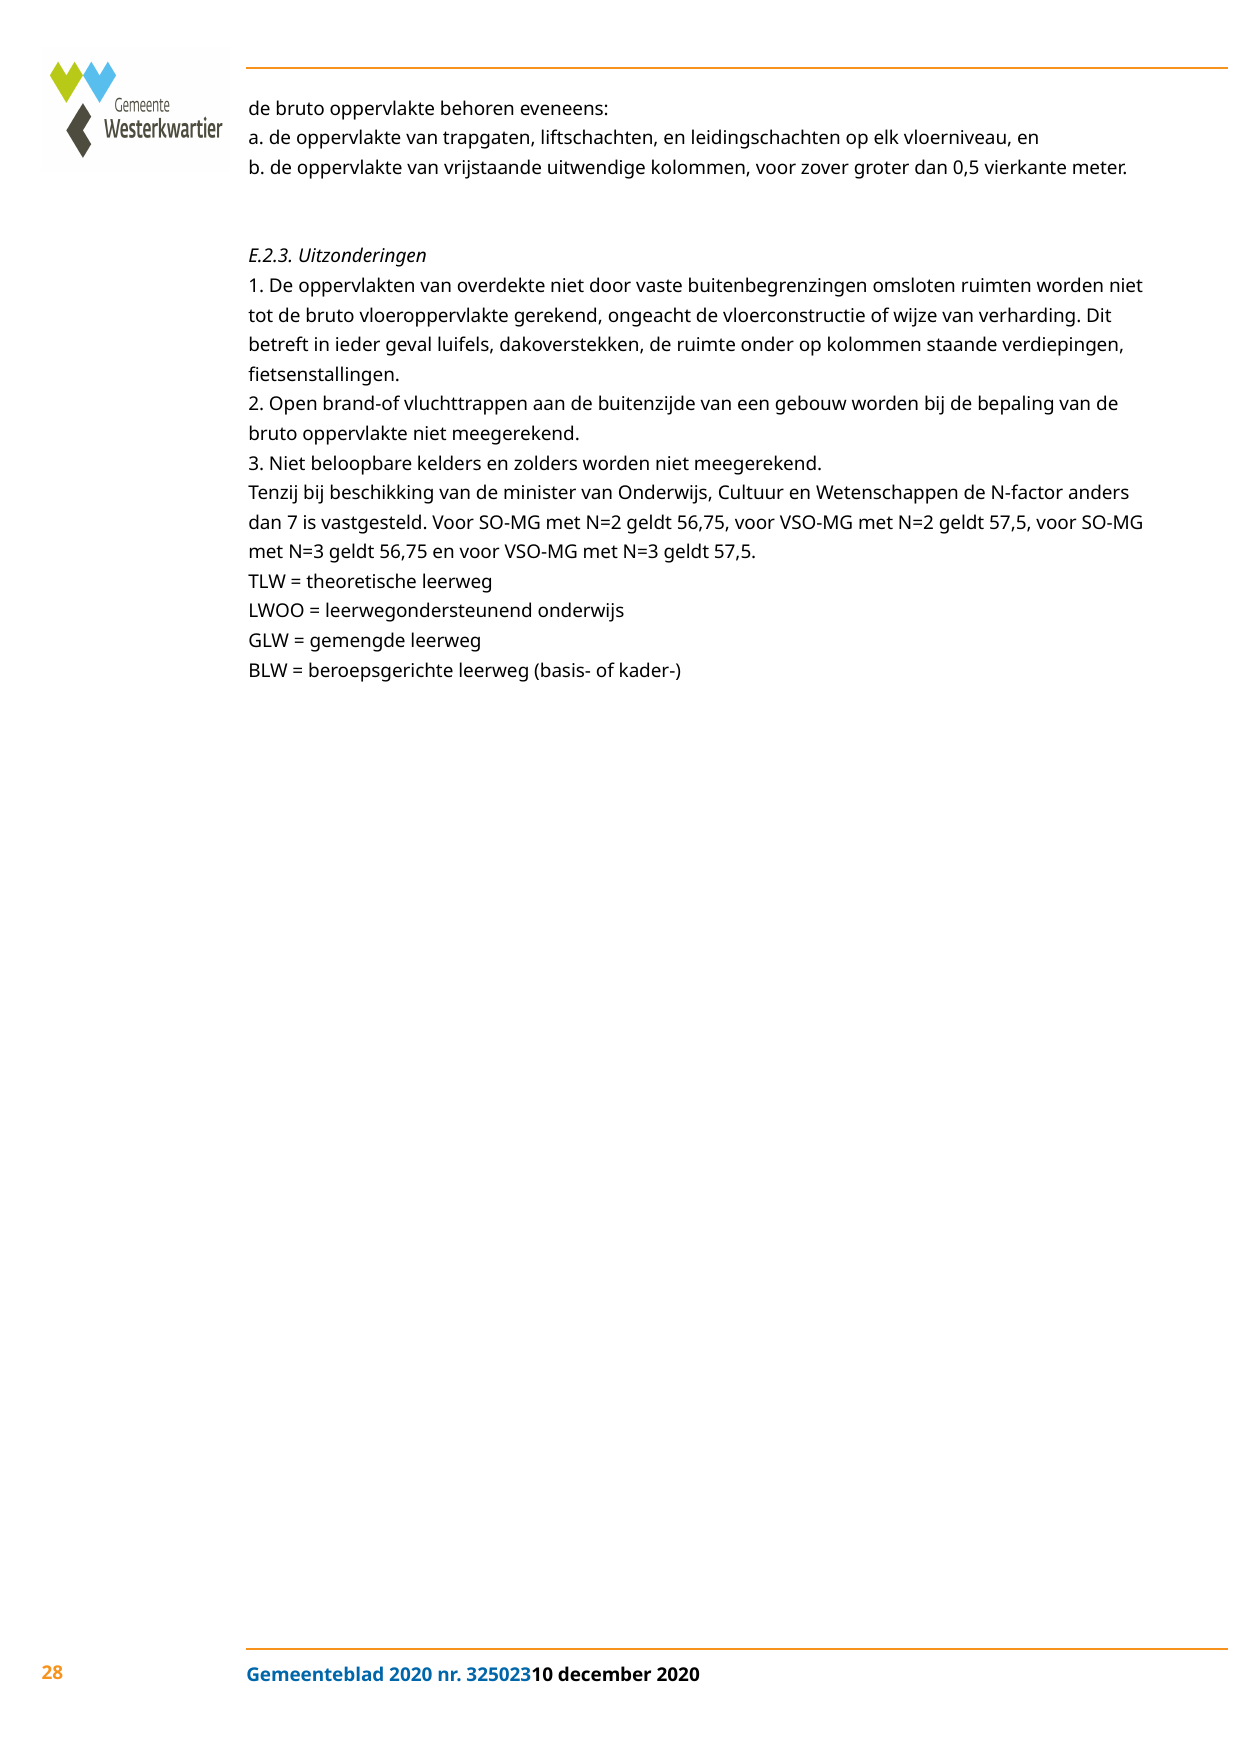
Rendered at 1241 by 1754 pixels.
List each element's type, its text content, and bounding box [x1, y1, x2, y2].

text GLW = gemengde leerweg [248, 627, 1152, 653]
text b. de oppervlakte van vrijstaande uitwendige kolommen, voor zover groter dan 0,5 vierkante meter. [248, 154, 1152, 180]
text E.2.3. Uitzonderingen [248, 243, 1152, 268]
text de bruto oppervlakte behoren eveneens: [248, 95, 1152, 121]
text LWOO = leerwegondersteunend onderwijs [248, 598, 1152, 623]
text 3. Niet beloopbare kelders en zolders worden niet meegerekend. [248, 450, 1152, 476]
picture [41, 47, 231, 172]
text Tenzij bij beschikking van de minister van Onderwijs, Cultuur en Wetenschappen de N-factor anders dan 7 is vastgesteld. Voor SO-MG met N=2 geldt 56,75, voor VSO-MG met N=2 geldt 57,5, voor SO-MG met N=3 geldt 56,75 en voor VSO-MG met N=3 geldt 57,5. [248, 479, 1152, 564]
text BLW = beroepsgerichte leerweg (basis- of kader-) [248, 657, 1152, 683]
text 2. Open brand-of vluchttrappen aan de buitenzijde van een gebouw worden bij de bepaling van de bruto oppervlakte niet meegerekend. [248, 391, 1152, 446]
text TLW = theoretische leerweg [248, 568, 1152, 594]
text 1. De oppervlakten van overdekte niet door vaste buitenbegrenzingen omsloten ruimten worden niet tot de bruto vloeroppervlakte gerekend, ongeacht de vloerconstructie of wijze van verharding. Dit betreft in ieder geval luifels, dakoverstekken, de ruimte onder op kolommen staande verdiepingen, fietsenstallingen. [248, 272, 1152, 387]
text a. de oppervlakte van trapgaten, liftschachten, en leidingschachten op elk vloerniveau, en [248, 124, 1152, 150]
